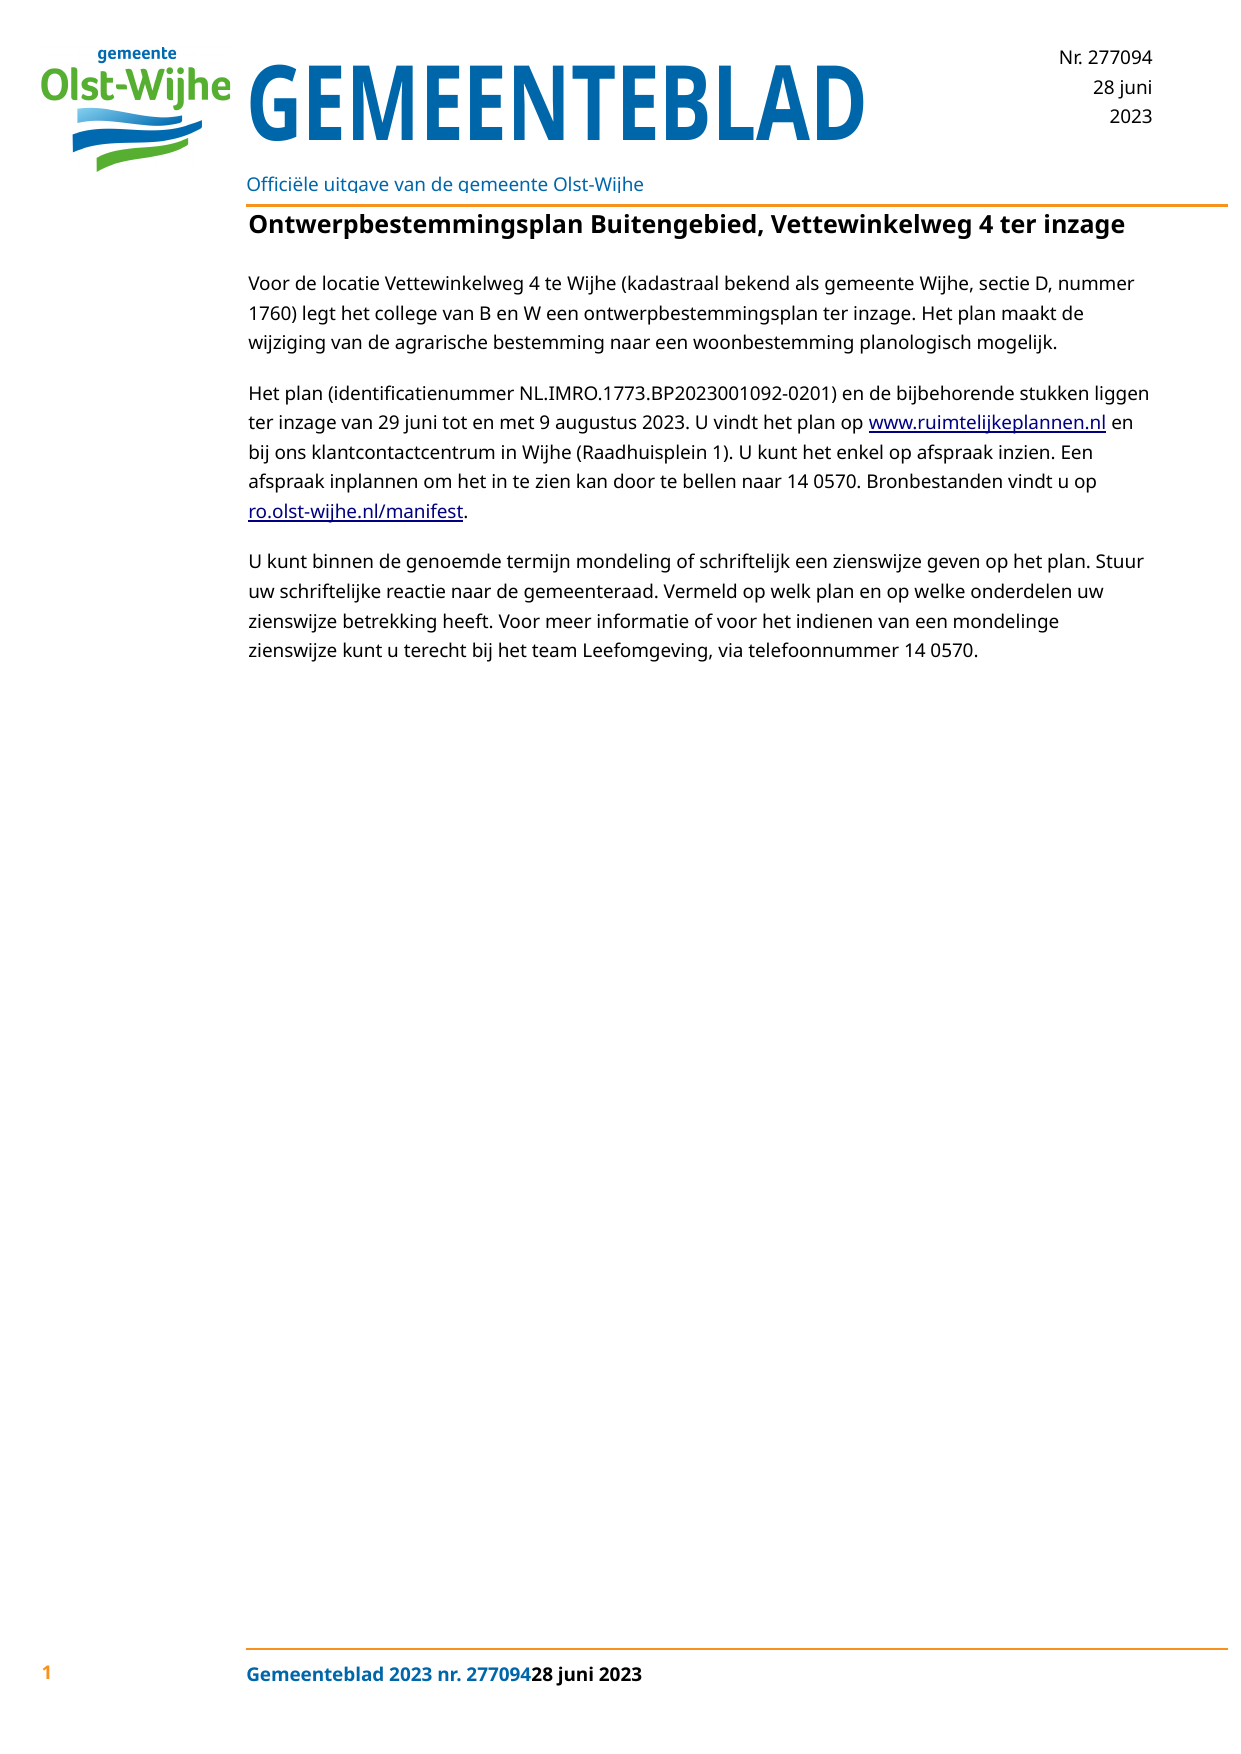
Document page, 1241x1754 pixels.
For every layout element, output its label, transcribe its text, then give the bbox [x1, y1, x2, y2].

text U kunt binnen de genoemde termijn mondeling of schriftelijk een zienswijze geven op het plan. Stuur uw schriftelijke reactie naar de gemeenteraad. Vermeld op welk plan en op welke onderdelen uw zienswijze betrekking heeft. Voor meer informatie of voor het indienen van een mondelinge zienswijze kunt u terecht bij het team Leefomgeving, via telefoonnummer 14 0570. [248, 549, 1152, 663]
text Het plan (identificatienummer NL.IMRO.1773.BP2023001092-0201) en de bijbehorende stukken liggen ter inzage van 29 juni tot en met 9 augustus 2023. U vindt het plan op www.ruimtelijkeplannen.nl en bij ons klantcontactcentrum in Wijhe (Raadhuisplein 1). U kunt het enkel op afspraak inzien. Een afspraak inplannen om het in te zien kan door te bellen naar 14 0570. Bronbestanden vindt u op ro.olst-wijhe.nl/manifest. [248, 380, 1152, 524]
picture [41, 47, 231, 172]
text Ontwerpbestemmingsplan Buitengebied, Vettewinkelweg 4 ter inzage [248, 207, 1152, 241]
text Voor de locatie Vettewinkelweg 4 te Wijhe (kadastraal bekend als gemeente Wijhe, sectie D, nummer 1760) legt het college van B en W een ontwerpbestemmingsplan ter inzage. Het plan maakt de wijziging van de agrarische bestemming naar een woonbestemming planologisch mogelijk. [248, 270, 1152, 355]
